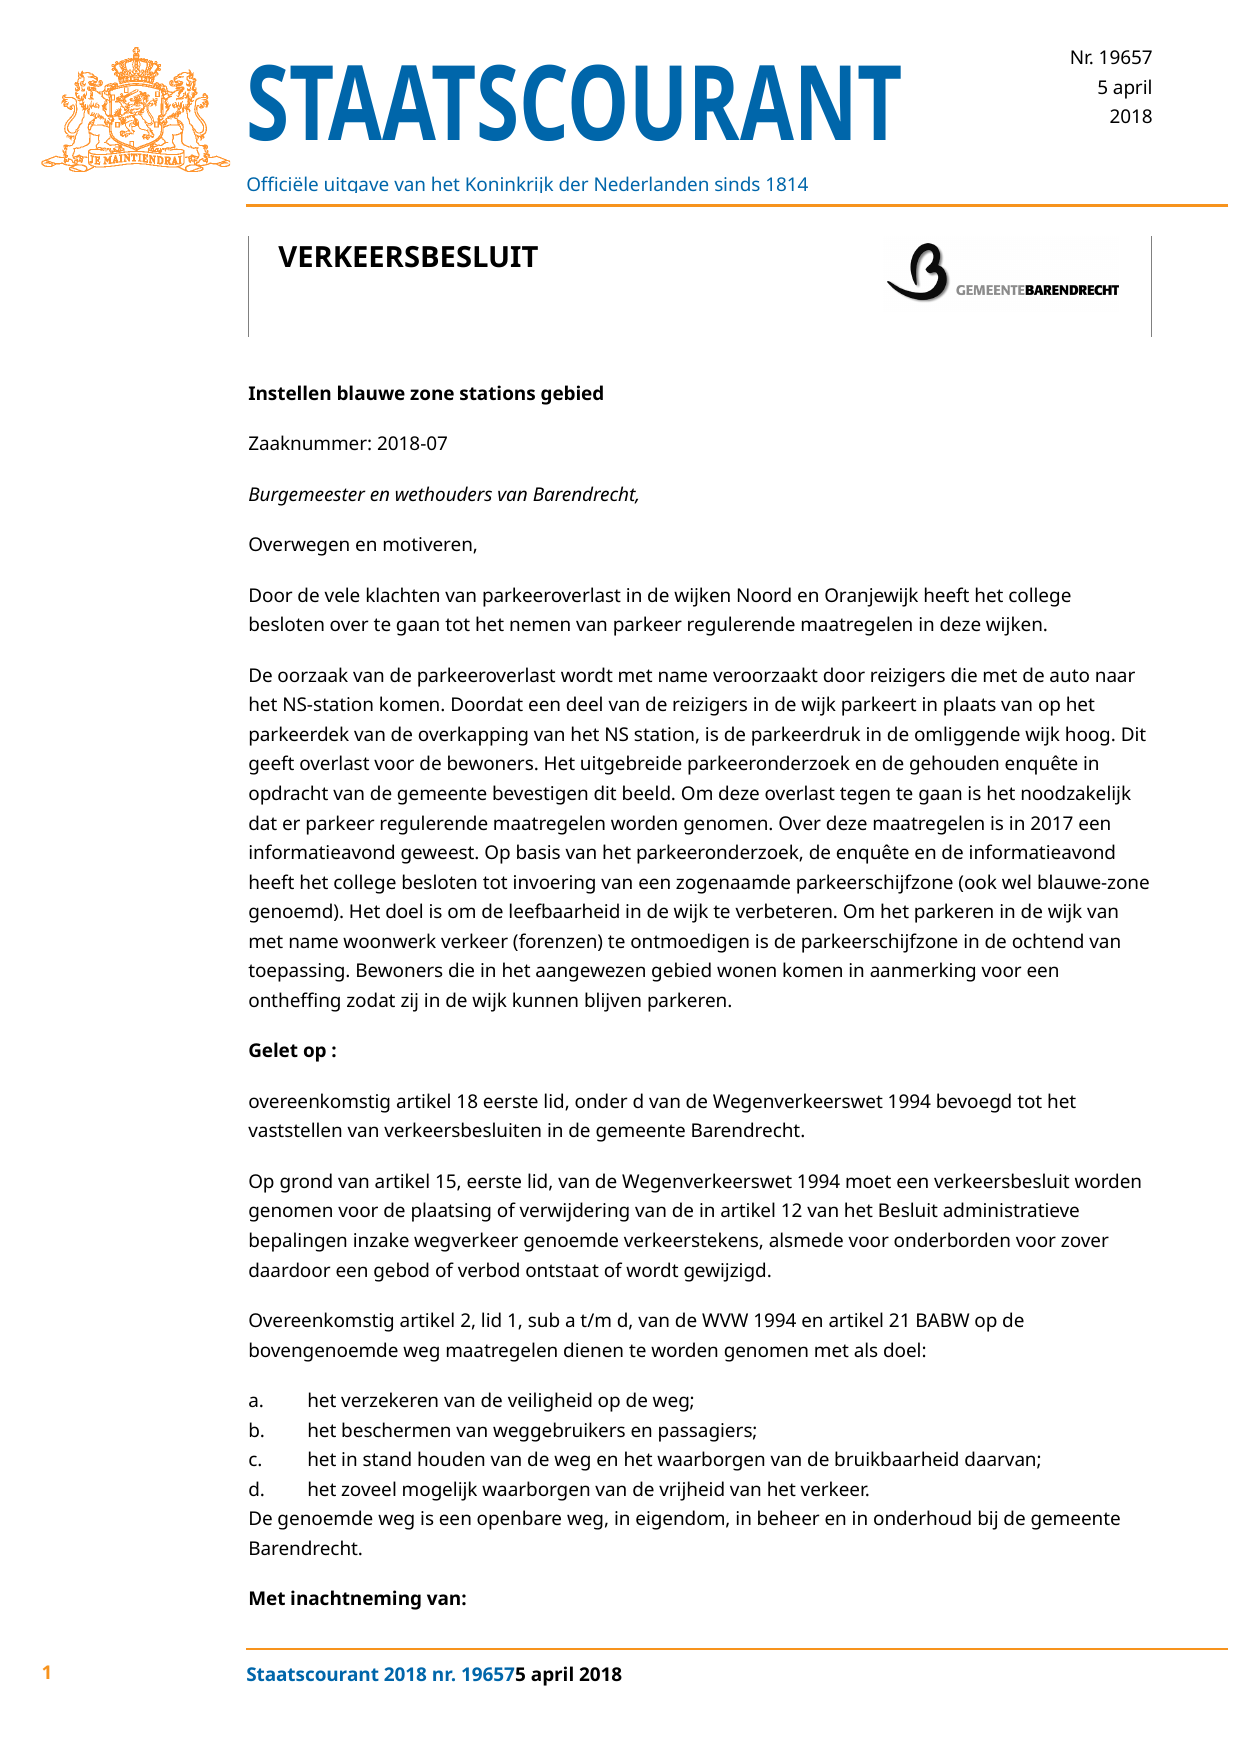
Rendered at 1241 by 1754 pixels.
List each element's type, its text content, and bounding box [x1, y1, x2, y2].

text overeenkomstig artikel 18 eerste lid, onder d van de Wegenverkeerswet 1994 bevoegd tot het vaststellen van verkeersbesluiten in de gemeente Barendrecht. [248, 1088, 1152, 1143]
text De oorzaak van de parkeeroverlast wordt met name veroorzaakt door reizigers die met de auto naar het NS-station komen. Doordat een deel van de reizigers in de wijk parkeert in plaats van op het parkeerdek van de overkapping van het NS station, is de parkeerdruk in de omliggende wijk hoog. Dit geeft overlast voor de bewoners. Het uitgebreide parkeeronderzoek en de gehouden enquête in opdracht van de gemeente bevestigen dit beeld. Om deze overlast tegen te gaan is het noodzakelijk dat er parkeer regulerende maatregelen worden genomen. Over deze maatregelen is in 2017 een informatieavond geweest. Op basis van het parkeeronderzoek, de enquête en de informatieavond heeft het college besloten tot invoering van een zogenaamde parkeerschijfzone (ook wel blauwe-zone genoemd). Het doel is om de leefbaarheid in de wijk te verbeteren. Om het parkeren in de wijk van met name woonwerk verkeer (forenzen) te ontmoedigen is de parkeerschijfzone in de ochtend van toepassing. Bewoners die in het aangewezen gebied wonen komen in aanmerking voor een ontheffing zodat zij in de wijk kunnen blijven parkeren. [248, 662, 1152, 1013]
text Overwegen en motiveren, [248, 531, 1152, 557]
text Door de vele klachten van parkeeroverlast in de wijken Noord en Oranjewijk heeft het college besloten over te gaan tot het nemen van parkeer regulerende maatregelen in deze wijken. [248, 582, 1152, 637]
text Instellen blauwe zone stations gebied [248, 380, 1152, 406]
text De genoemde weg is een openbare weg, in eigendom, in beheer en in onderhoud bij de gemeente Barendrecht. [248, 1506, 1152, 1561]
table_header VERKEERSBESLUIT [249, 236, 850, 337]
text Overeenkomstig artikel 2, lid 1, sub a t/m d, van de WVW 1994 en artikel 21 BABW op de bovengenoemde weg maatregelen dienen te worden genomen met als doel: [248, 1307, 1152, 1362]
list het in stand houden van de weg en het waarborgen van de bruikbaarheid daarvan; [248, 1446, 1152, 1472]
table_header [850, 236, 1151, 337]
text Met inachtneming van: [248, 1586, 1152, 1611]
text Gelet op : [248, 1038, 1152, 1063]
list het zoveel mogelijk waarborgen van de vrijheid van het verkeer. [248, 1476, 1152, 1502]
text Zaaknummer: 2018-07 [248, 431, 1152, 456]
text Burgemeester en wethouders van Barendrecht, [248, 481, 1152, 507]
list het verzekeren van de veiligheid op de weg; [248, 1387, 1152, 1413]
picture [882, 236, 1119, 312]
picture [41, 47, 231, 172]
text Op grond van artikel 15, eerste lid, van de Wegenverkeerswet 1994 moet een verkeersbesluit worden genomen voor de plaatsing of verwijdering van de in artikel 12 van het Besluit administratieve bepalingen inzake wegverkeer genoemde verkeerstekens, alsmede voor onderborden voor zover daardoor een gebod of verbod ontstaat of wordt gewijzigd. [248, 1168, 1152, 1282]
list het beschermen van weggebruikers en passagiers; [248, 1417, 1152, 1442]
